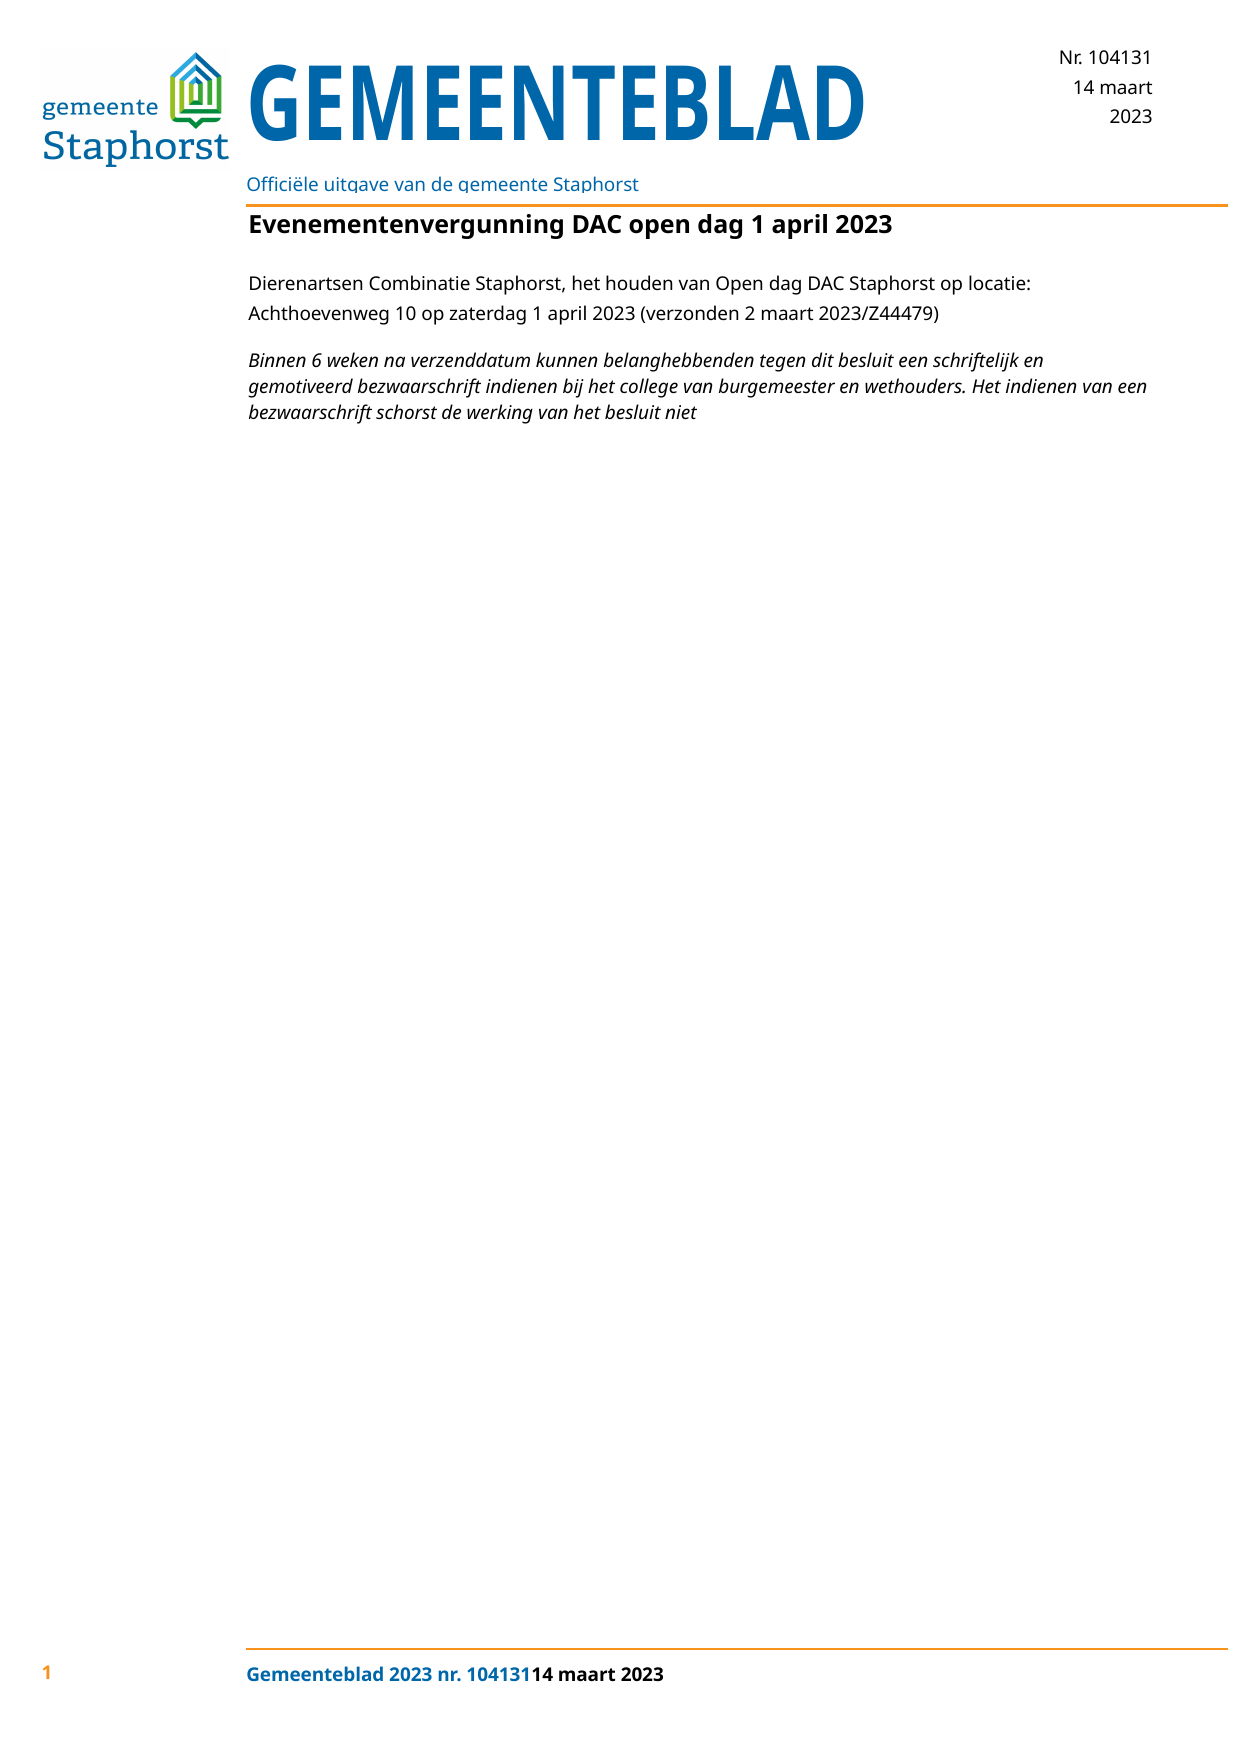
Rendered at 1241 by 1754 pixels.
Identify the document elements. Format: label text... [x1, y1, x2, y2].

text Binnen 6 weken na verzenddatum kunnen belanghebbenden tegen dit besluit een schriftelijk en gemotiveerd bezwaarschrift indienen bij het college van burgemeester en wethouders. Het indienen van een bezwaarschrift schorst de werking van het besluit niet [248, 348, 1152, 425]
text Evenementenvergunning DAC open dag 1 april 2023 [248, 207, 1152, 241]
picture [41, 47, 231, 172]
text Dierenartsen Combinatie Staphorst, het houden van Open dag DAC Staphorst op locatie: Achthoevenweg 10 op zaterdag 1 april 2023 (verzonden 2 maart 2023/Z44479) [248, 270, 1152, 326]
